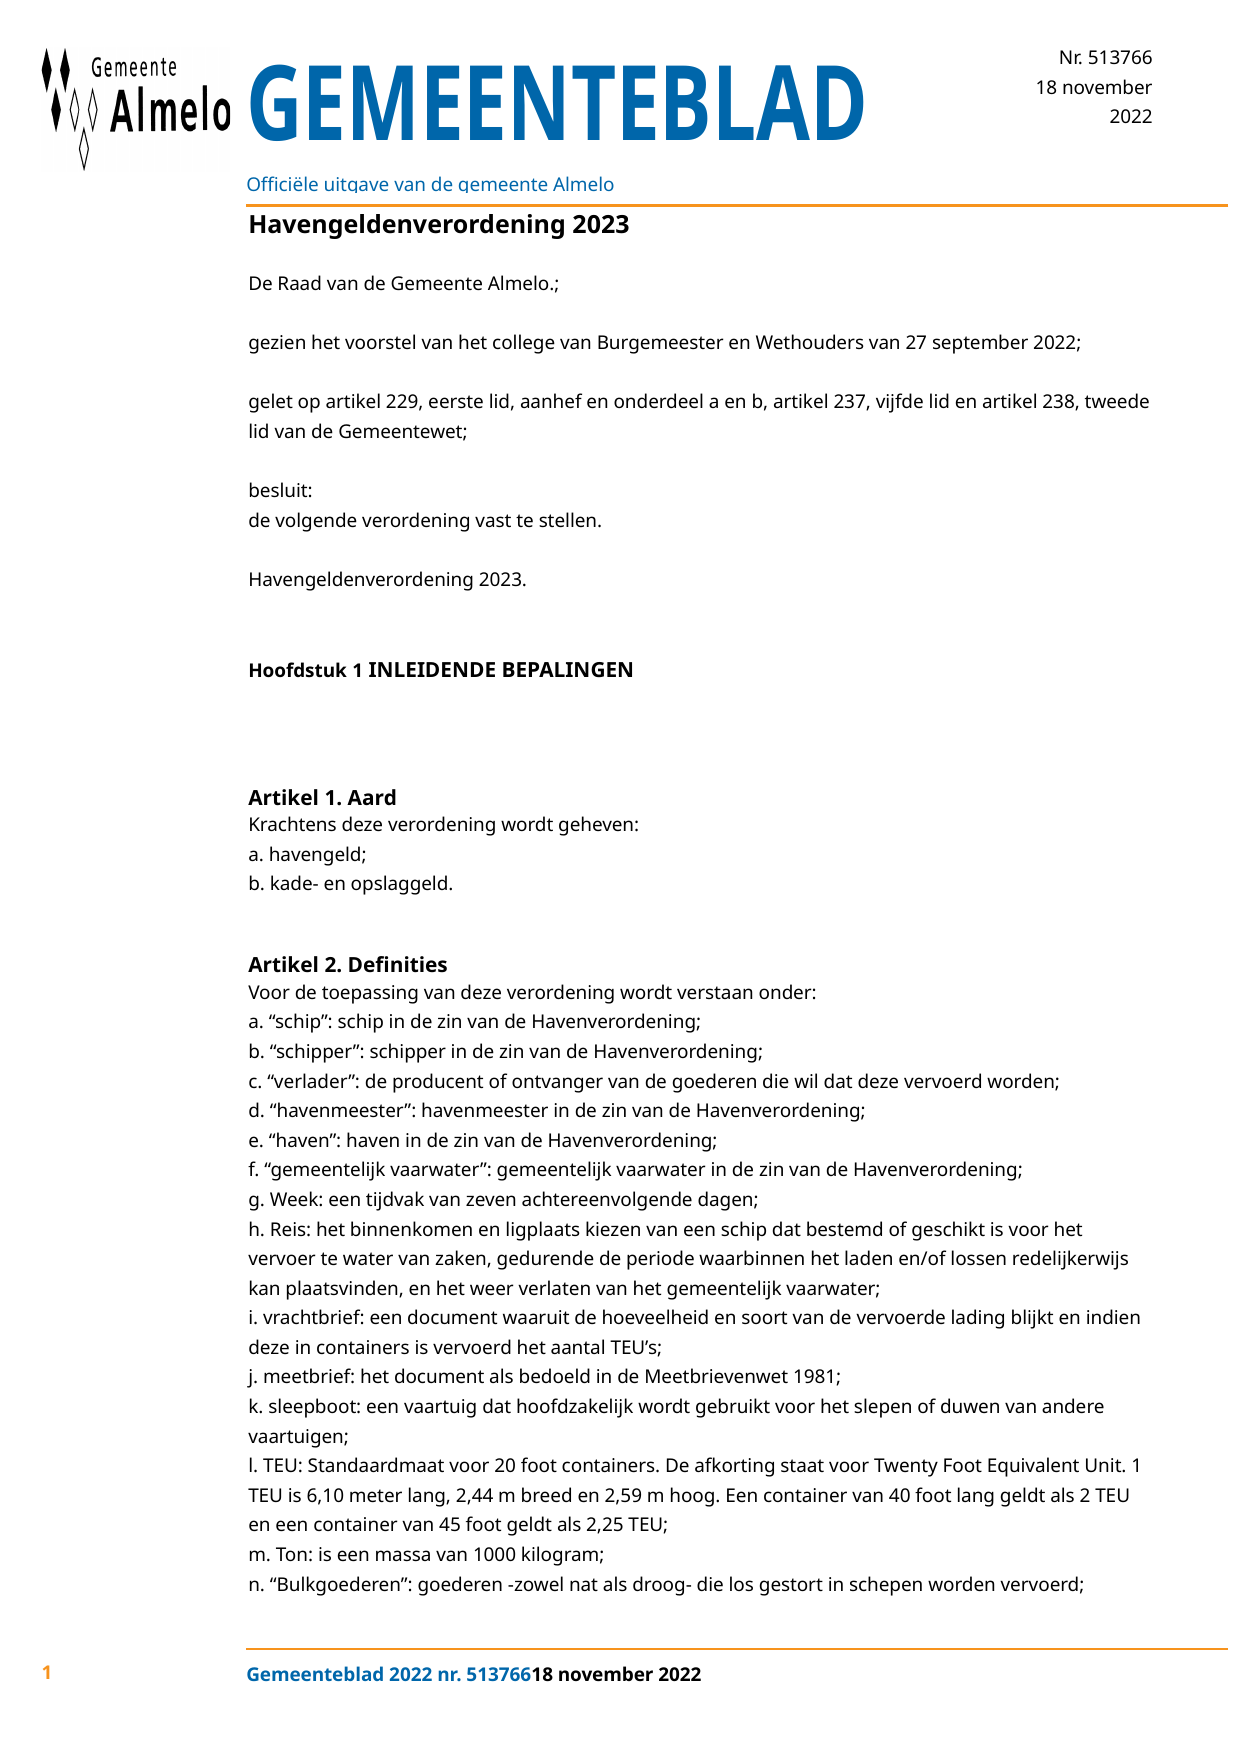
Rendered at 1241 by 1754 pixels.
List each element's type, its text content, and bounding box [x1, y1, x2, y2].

text f. “gemeentelijk vaarwater”: gemeentelijk vaarwater in de zin van de Havenverordening; [248, 1157, 1152, 1182]
text Hoofdstuk 1 INLEIDENDE BEPALINGEN [248, 655, 1152, 683]
text g. Week: een tijdvak van zeven achtereenvolgende dagen; [248, 1186, 1152, 1212]
picture [41, 47, 231, 172]
text b. kade- en opslaggeld. [248, 871, 1152, 896]
text c. “verlader”: de producent of ontvanger van de goederen die wil dat deze vervoerd worden; [248, 1068, 1152, 1093]
text besluit: [248, 477, 1152, 503]
text Krachtens deze verordening wordt geheven: [248, 811, 1152, 837]
text n. “Bulkgoederen”: goederen -zowel nat als droog- die los gestort in schepen worden vervoerd; [248, 1571, 1152, 1596]
text a. “schip”: schip in de zin van de Havenverordening; [248, 1009, 1152, 1034]
text Artikel 1. Aard [248, 783, 1152, 811]
text e. “haven”: haven in de zin van de Havenverordening; [248, 1127, 1152, 1153]
text l. TEU: Standaardmaat voor 20 foot containers. De afkorting staat voor Twenty Foot Equivalent Unit. 1 TEU is 6,10 meter lang, 2,44 m breed en 2,59 m hoog. Een container van 40 foot lang geldt als 2 TEU en een container van 45 foot geldt als 2,25 TEU; [248, 1452, 1152, 1537]
text Artikel 2. Definities [248, 951, 1152, 979]
text Voor de toepassing van deze verordening wordt verstaan onder: [248, 979, 1152, 1005]
text i. vrachtbrief: een document waaruit de hoeveelheid en soort van de vervoerde lading blijkt en indien deze in containers is vervoerd het aantal TEU’s; [248, 1304, 1152, 1360]
text gezien het voorstel van het college van Burgemeester en Wethouders van 27 september 2022; [248, 329, 1152, 355]
text gelet op artikel 229, eerste lid, aanhef en onderdeel a en b, artikel 237, vijfde lid en artikel 238, tweede lid van de Gemeentewet; [248, 389, 1152, 444]
text h. Reis: het binnenkomen en ligplaats kiezen van een schip dat bestemd of geschikt is voor het vervoer te water van zaken, gedurende de periode waarbinnen het laden en/of lossen redelijkerwijs kan plaatsvinden, en het weer verlaten van het gemeentelijk vaarwater; [248, 1216, 1152, 1301]
text de volgende verordening vast te stellen. [248, 507, 1152, 533]
text b. “schipper”: schipper in de zin van de Havenverordening; [248, 1038, 1152, 1064]
text Havengeldenverordening 2023. [248, 566, 1152, 592]
text d. “havenmeester”: havenmeester in de zin van de Havenverordening; [248, 1097, 1152, 1123]
text Havengeldenverordening 2023 [248, 207, 1152, 241]
text k. sleepboot: een vaartuig dat hoofdzakelijk wordt gebruikt voor het slepen of duwen van andere vaartuigen; [248, 1393, 1152, 1448]
text j. meetbrief: het document als bedoeld in de Meetbrievenwet 1981; [248, 1364, 1152, 1389]
text De Raad van de Gemeente Almelo.; [248, 270, 1152, 296]
text m. Ton: is een massa van 1000 kilogram; [248, 1541, 1152, 1567]
text a. havengeld; [248, 841, 1152, 867]
